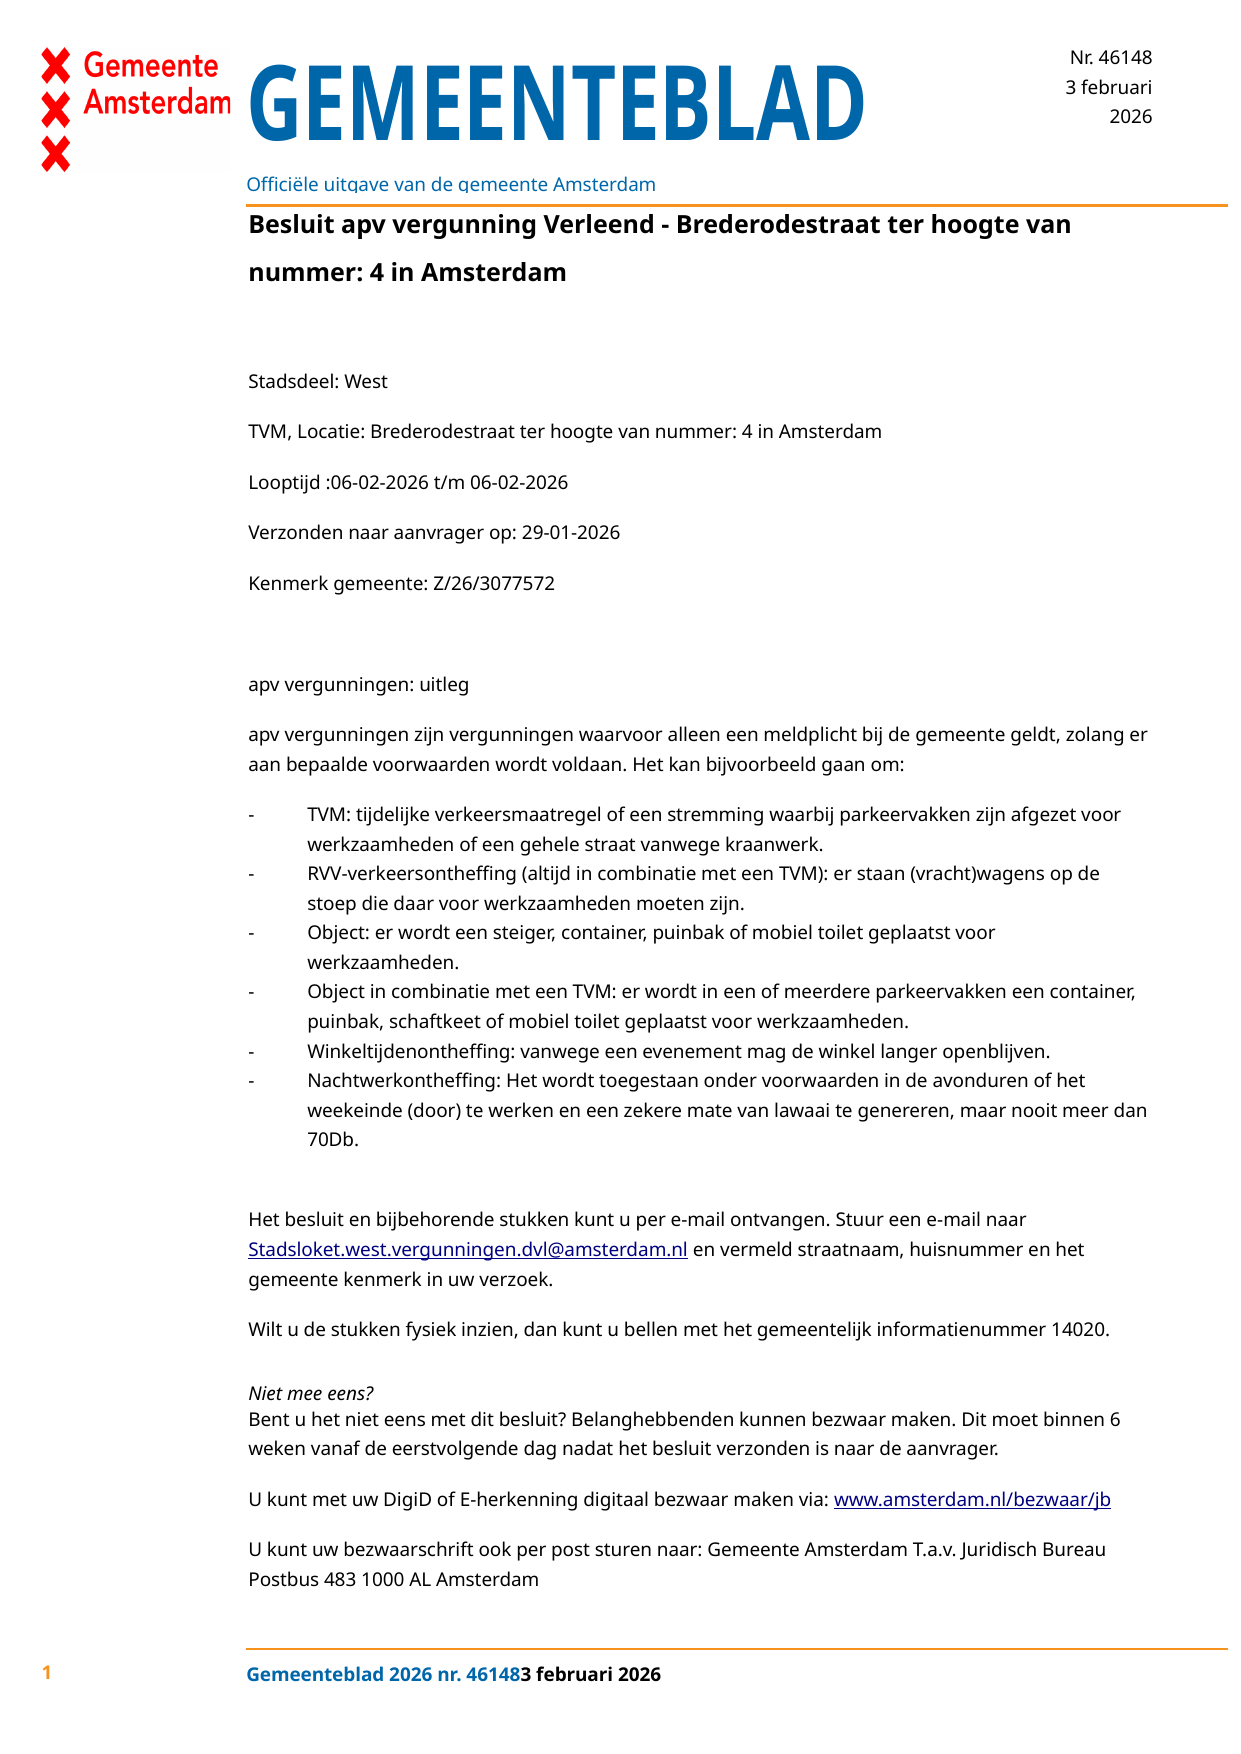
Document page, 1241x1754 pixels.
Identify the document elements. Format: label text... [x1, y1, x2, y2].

text U kunt met uw DigiD of E-herkenning digitaal bezwaar maken via: www.amsterdam.nl/bezwaar/jb [248, 1486, 1152, 1512]
text U kunt uw bezwaarschrift ook per post sturen naar: Gemeente Amsterdam T.a.v. Juridisch Bureau Postbus 483 1000 AL Amsterdam [248, 1536, 1152, 1592]
text apv vergunningen: uitleg [248, 671, 1152, 697]
list Winkeltijdenontheffing: vanwege een evenement mag de winkel langer openblijven. [248, 1038, 1152, 1064]
text Bent u het niet eens met dit besluit? Belanghebbenden kunnen bezwaar maken. Dit moet binnen 6 weken vanaf de eerstvolgende dag nadat het besluit verzonden is naar de aanvrager. [248, 1406, 1152, 1461]
text Looptijd :06-02-2026 t/m 06-02-2026 [248, 469, 1152, 495]
list TVM: tijdelijke verkeersmaatregel of een stremming waarbij parkeervakken zijn afgezet voor werkzaamheden of een gehele straat vanwege kraanwerk. [248, 801, 1152, 857]
text Stadsdeel: West [248, 368, 1152, 394]
text apv vergunningen zijn vergunningen waarvoor alleen een meldplicht bij de gemeente geldt, zolang er aan bepaalde voorwaarden wordt voldaan. Het kan bijvoorbeeld gaan om: [248, 721, 1152, 777]
text Besluit apv vergunning Verleend - Brederodestraat ter hoogte van nummer: 4 in Amsterdam [248, 207, 1152, 288]
list Nachtwerkontheffing: Het wordt toegestaan onder voorwaarden in de avonduren of het weekeinde (door) te werken en een zekere mate van lawaai te genereren, maar nooit meer dan 70Db. [248, 1067, 1152, 1152]
text Het besluit en bijbehorende stukken kunt u per e-mail ontvangen. Stuur een e-mail naar Stadsloket.west.vergunningen.dvl@amsterdam.nl en vermeld straatnaam, huisnummer en het gemeente kenmerk in uw verzoek. [248, 1207, 1152, 1292]
list RVV-verkeersontheffing (altijd in combinatie met een TVM): er staan (vracht)wagens op de stoep die daar voor werkzaamheden moeten zijn. [248, 860, 1152, 916]
text Verzonden naar aanvrager op: 29-01-2026 [248, 519, 1152, 545]
text Wilt u de stukken fysiek inzien, dan kunt u bellen met het gemeentelijk informatienummer 14020. [248, 1316, 1152, 1342]
text TVM, Locatie: Brederodestraat ter hoogte van nummer: 4 in Amsterdam [248, 419, 1152, 444]
text Niet mee eens? [248, 1380, 1152, 1406]
picture [41, 47, 231, 172]
list Object in combinatie met een TVM: er wordt in een of meerdere parkeervakken een container, puinbak, schaftkeet of mobiel toilet geplaatst voor werkzaamheden. [248, 979, 1152, 1034]
text Kenmerk gemeente: Z/26/3077572 [248, 570, 1152, 596]
list Object: er wordt een steiger, container, puinbak of mobiel toilet geplaatst voor werkzaamheden. [248, 919, 1152, 975]
